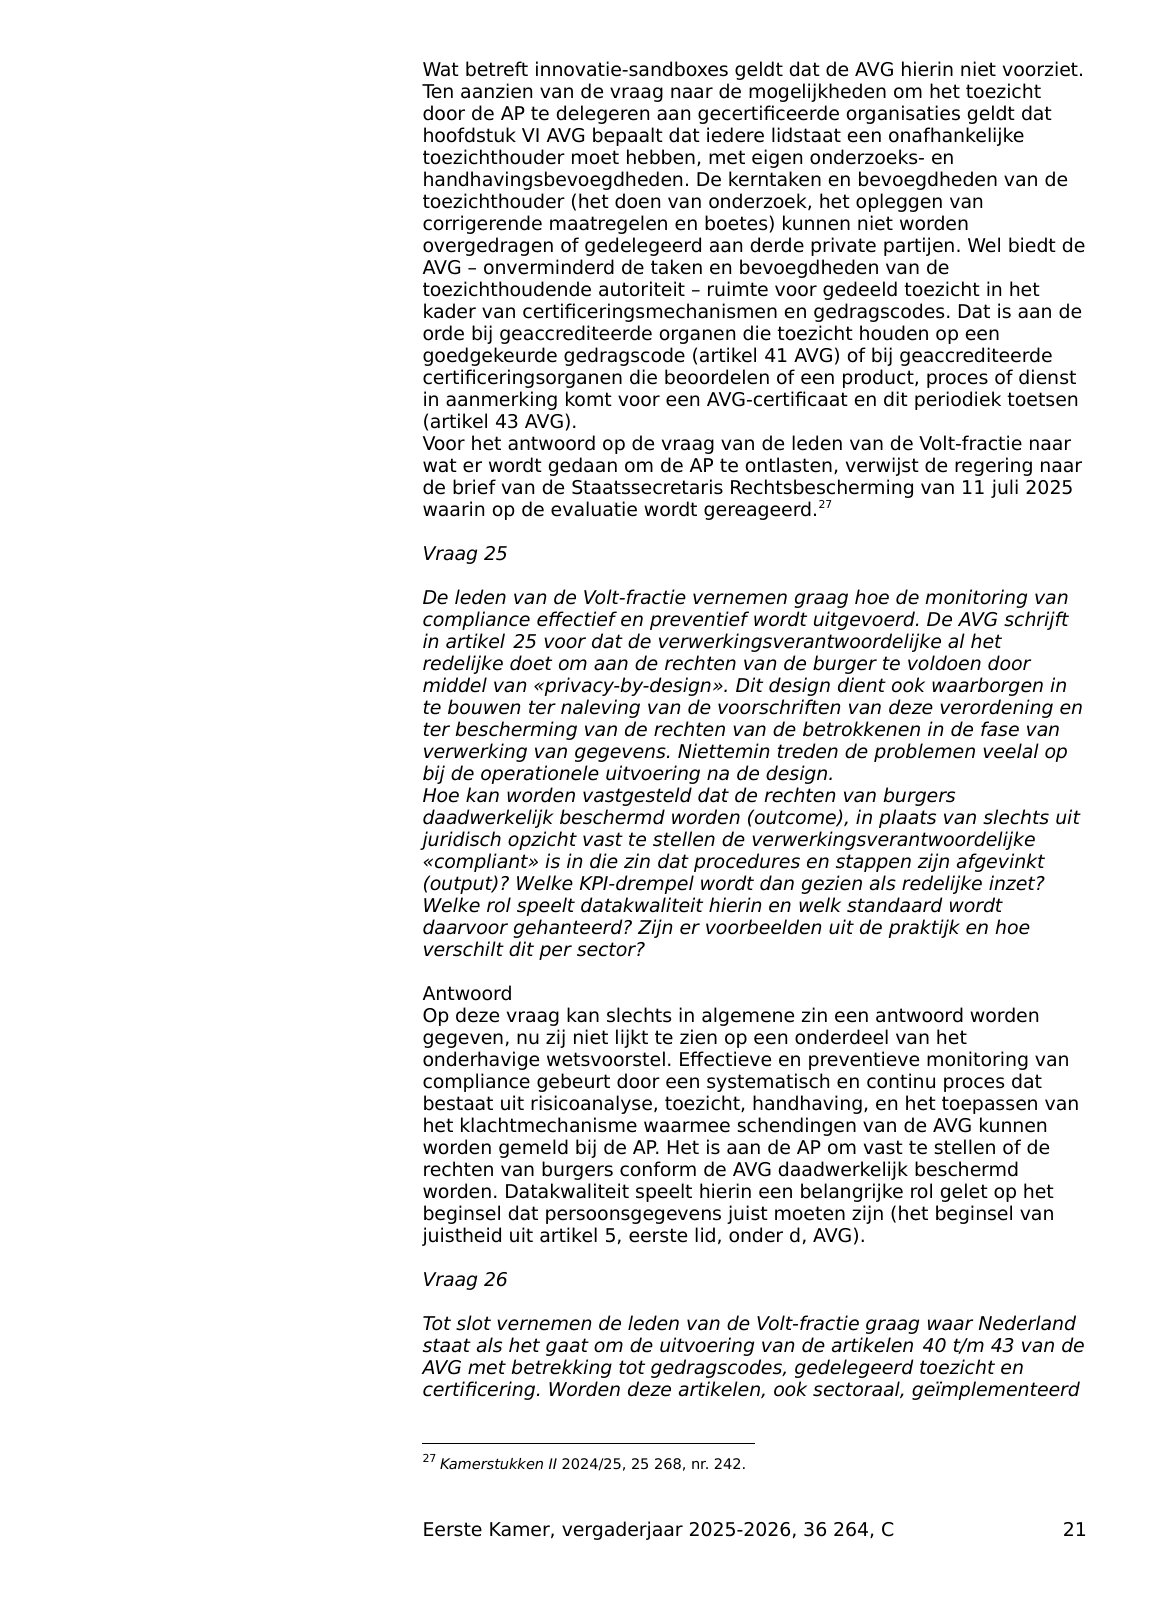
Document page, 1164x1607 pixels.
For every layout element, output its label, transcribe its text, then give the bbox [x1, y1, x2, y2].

subtitle Vraag 25 [422, 543, 1087, 565]
text Antwoord [422, 983, 1087, 1005]
text De leden van de Volt-fractie vernemen graag hoe de monitoring van compliance effectief en preventief wordt uitgevoerd. De AVG schrijft in artikel 25 voor dat de verwerkingsverantwoordelijke al het redelijke doet om aan de rechten van de burger te voldoen door middel van «privacy-by-design». Dit design dient ook waarborgen in te bouwen ter naleving van de voorschriften van deze verordening en ter bescherming van de rechten van de betrokkenen in de fase van verwerking van gegevens. Niettemin treden de problemen veelal op bij de operationele uitvoering na de design. [422, 587, 1087, 785]
text Kamerstukken II 2024/25, 25 268, nr. 242. [422, 1452, 1087, 1474]
text Wat betreft innovatie-sandboxes geldt dat de AVG hierin niet voorziet. Ten aanzien van de vraag naar de mogelijkheden om het toezicht door de AP te delegeren aan gecertificeerde organisaties geldt dat hoofdstuk VI AVG bepaalt dat iedere lidstaat een onafhankelijke toezichthouder moet hebben, met eigen onderzoeks- en handhavingsbevoegdheden. De kerntaken en bevoegdheden van de toezichthouder (het doen van onderzoek, het opleggen van corrigerende maatregelen en boetes) kunnen niet worden overgedragen of gedelegeerd aan derde private partijen. Wel biedt de AVG – onverminderd de taken en bevoegdheden van de toezichthoudende autoriteit – ruimte voor gedeeld toezicht in het kader van certificeringsmechanismen en gedragscodes. Dat is aan de orde bij geaccrediteerde organen die toezicht houden op een goedgekeurde gedragscode (artikel 41 AVG) of bij geaccrediteerde certificeringsorganen die beoordelen of een product, proces of dienst in aanmerking komt voor een AVG-certificaat en dit periodiek toetsen (artikel 43 AVG). [422, 59, 1087, 433]
subtitle Vraag 26 [422, 1269, 1087, 1291]
text Hoe kan worden vastgesteld dat de rechten van burgers daadwerkelijk beschermd worden (outcome), in plaats van slechts uit juridisch opzicht vast te stellen de verwerkingsverantwoordelijke «compliant» is in die zin dat procedures en stappen zijn afgevinkt (output)? Welke KPI-drempel wordt dan gezien als redelijke inzet? Welke rol speelt datakwaliteit hierin en welk standaard wordt daarvoor gehanteerd? Zijn er voorbeelden uit de praktijk en hoe verschilt dit per sector? [422, 785, 1087, 961]
text Tot slot vernemen de leden van de Volt-fractie graag waar Nederland staat als het gaat om de uitvoering van de artikelen 40 t/m 43 van de AVG met betrekking tot gedragscodes, gedelegeerd toezicht en certificering. Worden deze artikelen, ook sectoraal, geïmplementeerd [422, 1313, 1087, 1401]
text Op deze vraag kan slechts in algemene zin een antwoord worden gegeven, nu zij niet lijkt te zien op een onderdeel van het onderhavige wetsvoorstel. Effectieve en preventieve monitoring van compliance gebeurt door een systematisch en continu proces dat bestaat uit risicoanalyse, toezicht, handhaving, en het toepassen van het klachtmechanisme waarmee schendingen van de AVG kunnen worden gemeld bij de AP. Het is aan de AP om vast te stellen of de rechten van burgers conform de AVG daadwerkelijk beschermd worden. Datakwaliteit speelt hierin een belangrijke rol gelet op het beginsel dat persoonsgegevens juist moeten zijn (het beginsel van juistheid uit artikel 5, eerste lid, onder d, AVG). [422, 1005, 1087, 1247]
text Voor het antwoord op de vraag van de leden van de Volt-fractie naar wat er wordt gedaan om de AP te ontlasten, verwijst de regering naar de brief van de Staatssecretaris Rechtsbescherming van 11 juli 2025 waarin op de evaluatie wordt gereageerd. [422, 433, 1087, 521]
